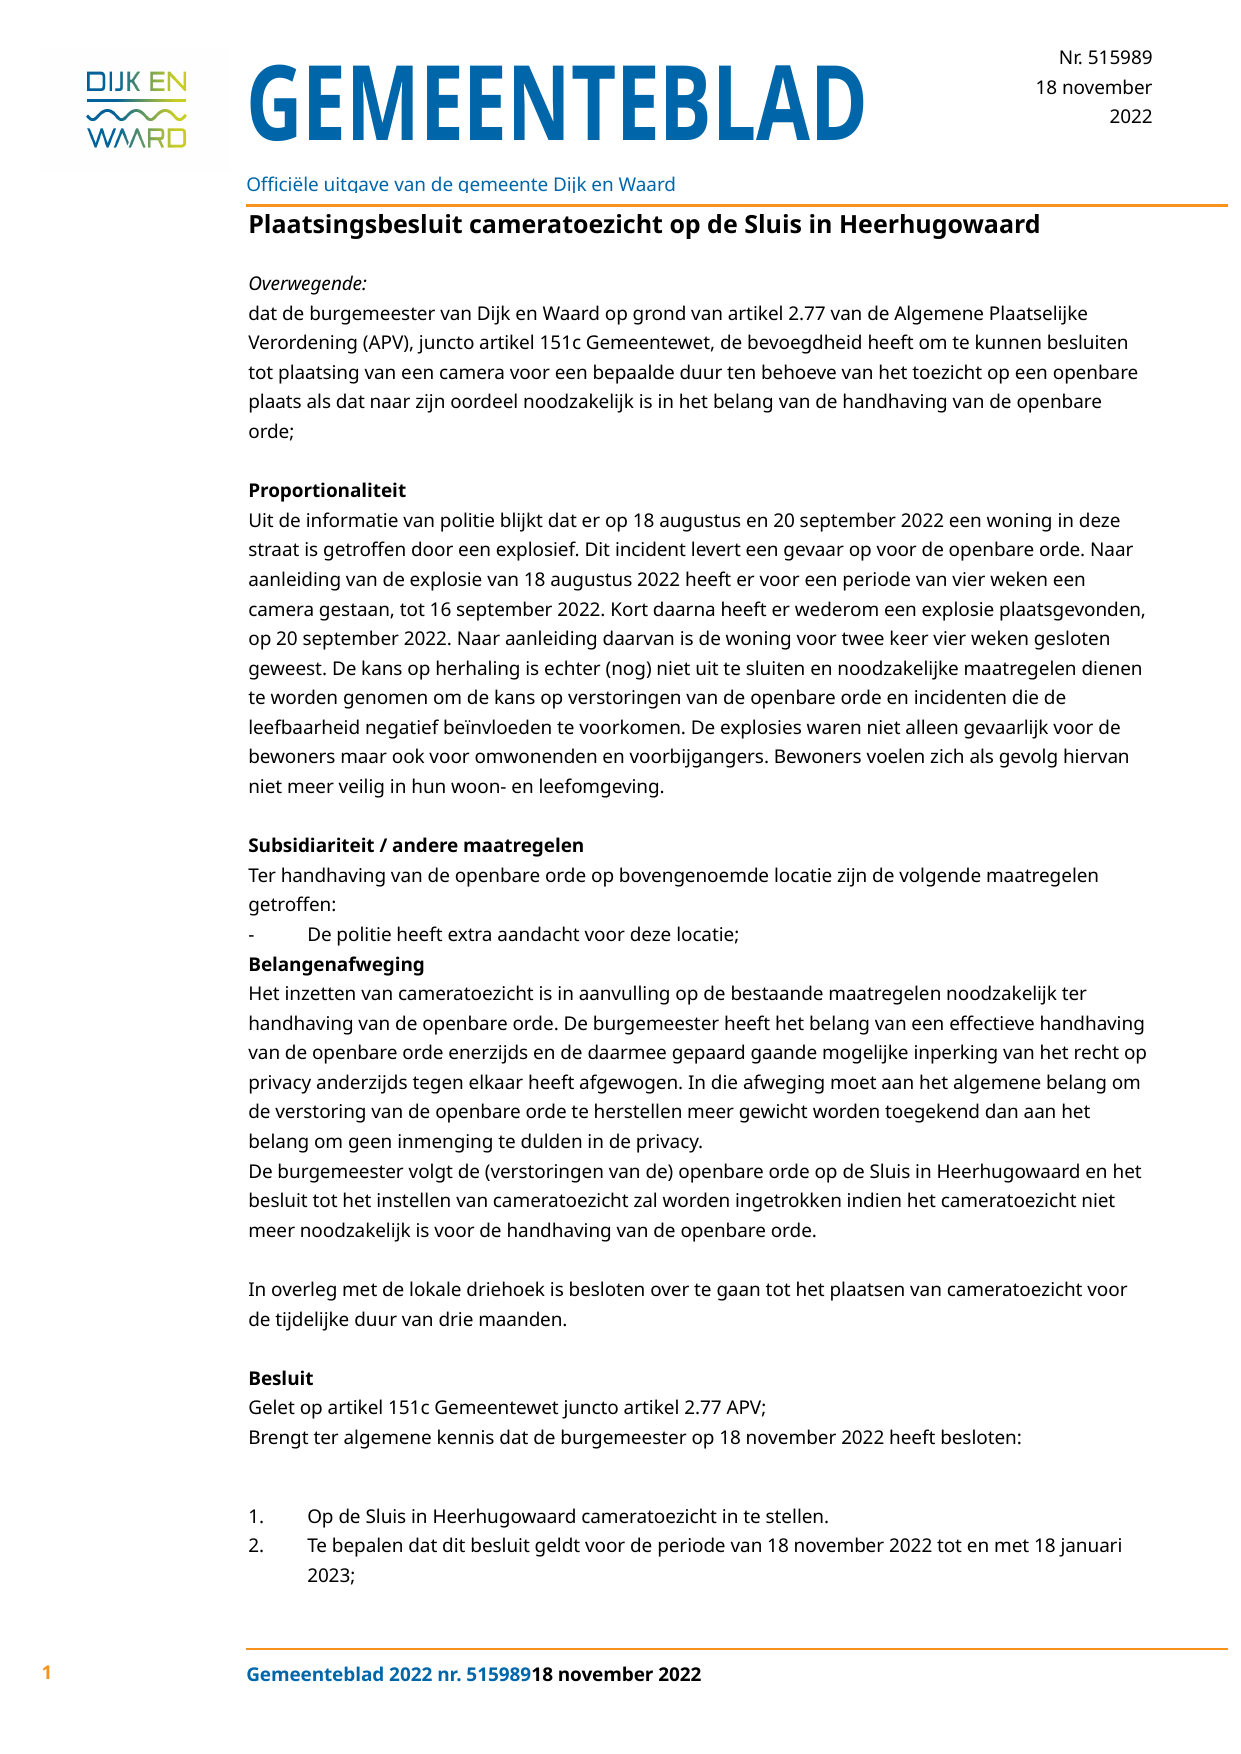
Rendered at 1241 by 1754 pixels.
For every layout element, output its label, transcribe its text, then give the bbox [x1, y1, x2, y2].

list De politie heeft extra aandacht voor deze locatie; [248, 921, 1152, 947]
text In overleg met de lokale driehoek is besloten over te gaan tot het plaatsen van cameratoezicht voor de tijdelijke duur van drie maanden. [248, 1276, 1152, 1331]
text Overwegende: [248, 270, 1152, 296]
text Proportionaliteit [248, 477, 1152, 503]
text Gelet op artikel 151c Gemeentewet juncto artikel 2.77 APV; [248, 1394, 1152, 1420]
text Uit de informatie van politie blijkt dat er op 18 augustus en 20 september 2022 een woning in deze straat is getroffen door een explosief. Dit incident levert een gevaar op voor de openbare orde. Naar aanleiding van de explosie van 18 augustus 2022 heeft er voor een periode van vier weken een camera gestaan, tot 16 september 2022. Kort daarna heeft er wederom een explosie plaatsgevonden, op 20 september 2022. Naar aanleiding daarvan is de woning voor twee keer vier weken gesloten geweest. De kans op herhaling is echter (nog) niet uit te sluiten en noodzakelijke maatregelen dienen te worden genomen om de kans op verstoringen van de openbare orde en incidenten die de leefbaarheid negatief beïnvloeden te voorkomen. De explosies waren niet alleen gevaarlijk voor de bewoners maar ook voor omwonenden en voorbijgangers. Bewoners voelen zich als gevolg hiervan niet meer veilig in hun woon- en leefomgeving. [248, 507, 1152, 799]
text dat de burgemeester van Dijk en Waard op grond van artikel 2.77 van de Algemene Plaatselijke Verordening (APV), juncto artikel 151c Gemeentewet, de bevoegdheid heeft om te kunnen besluiten tot plaatsing van een camera voor een bepaalde duur ten behoeve van het toezicht op een openbare plaats als dat naar zijn oordeel noodzakelijk is in het belang van de handhaving van de openbare orde; [248, 300, 1152, 444]
text Plaatsingsbesluit cameratoezicht op de Sluis in Heerhugowaard [248, 207, 1152, 241]
text Subsidiariteit / andere maatregelen [248, 832, 1152, 858]
text Ter handhaving van de openbare orde op bovengenoemde locatie zijn de volgende maatregelen getroffen: [248, 862, 1152, 917]
text Besluit [248, 1365, 1152, 1391]
list Op de Sluis in Heerhugowaard cameratoezicht in te stellen. [248, 1503, 1152, 1529]
picture [41, 47, 231, 172]
text Het inzetten van cameratoezicht is in aanvulling op de bestaande maatregelen noodzakelijk ter handhaving van de openbare orde. De burgemeester heeft het belang van een effectieve handhaving van de openbare orde enerzijds en de daarmee gepaard gaande mogelijke inperking van het recht op privacy anderzijds tegen elkaar heeft afgewogen. In die afweging moet aan het algemene belang om de verstoring van de openbare orde te herstellen meer gewicht worden toegekend dan aan het belang om geen inmenging te dulden in de privacy. [248, 980, 1152, 1154]
text De burgemeester volgt de (verstoringen van de) openbare orde op de Sluis in Heerhugowaard en het besluit tot het instellen van cameratoezicht zal worden ingetrokken indien het cameratoezicht niet meer noodzakelijk is voor de handhaving van de openbare orde. [248, 1158, 1152, 1243]
list Te bepalen dat dit besluit geldt voor de periode van 18 november 2022 tot en met 18 januari 2023; [248, 1532, 1152, 1588]
text Brengt ter algemene kennis dat de burgemeester op 18 november 2022 heeft besloten: [248, 1424, 1152, 1450]
text Belangenafweging [248, 951, 1152, 976]
